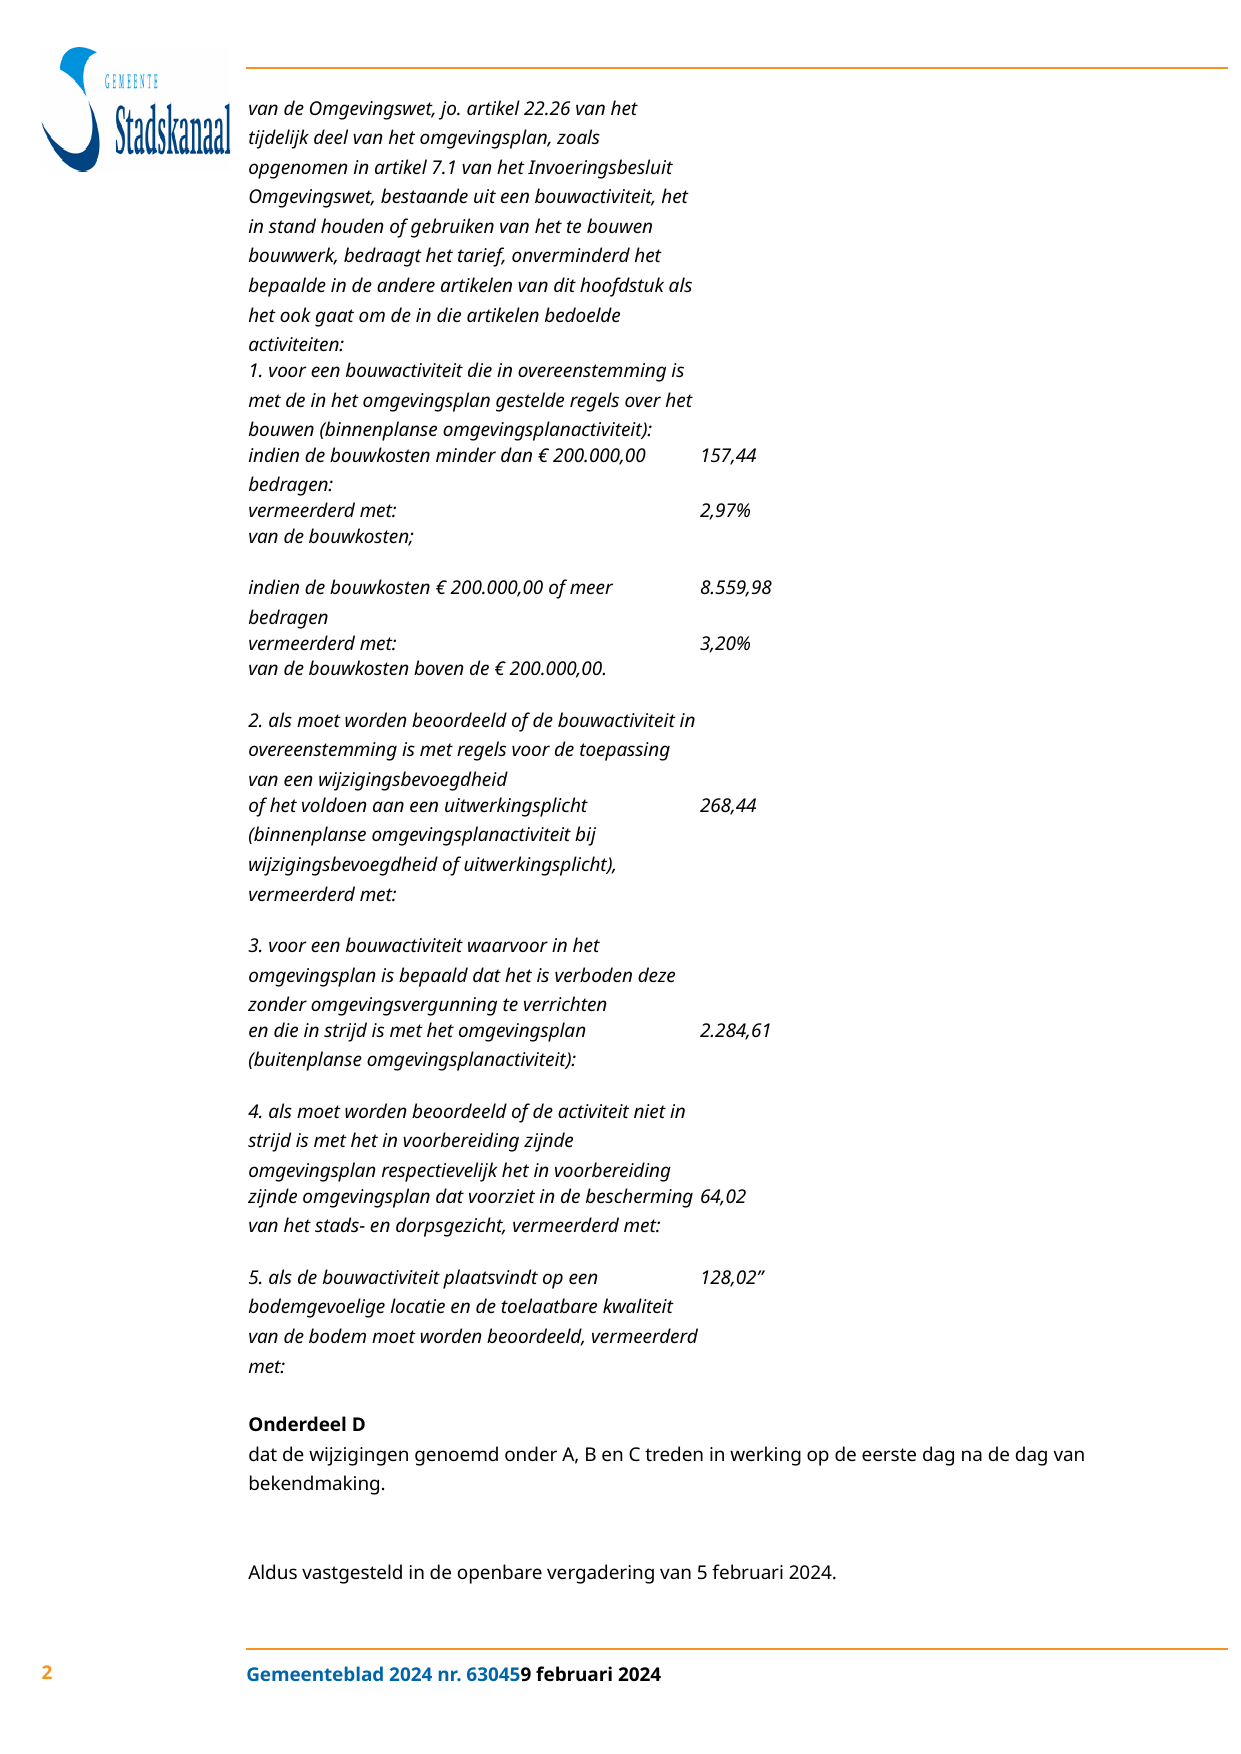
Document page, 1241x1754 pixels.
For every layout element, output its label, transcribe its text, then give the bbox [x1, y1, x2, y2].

table_cell van de Omgevingswet, jo. artikel 22.26 van het tijdelijk deel van het omgevingsplan, zoals opgenomen in artikel 7.1 van het Invoeringsbesluit Omgevingswet, bestaande uit een bouwactiviteit, het in stand houden of gebruiken van het te bouwen bouwwerk, bedraagt het tarief, onverminderd het bepaalde in de andere artikelen van dit hoofdstuk als het ook gaat om de in die artikelen bedoelde activiteiten: [248, 95, 700, 357]
picture [41, 47, 231, 172]
table_cell [700, 656, 1152, 681]
table_cell 3. voor een bouwactiviteit waarvoor in het omgevingsplan is bepaald dat het is verboden deze zonder omgevingsvergunning te verrichten [248, 932, 700, 1017]
table_cell [700, 357, 1152, 442]
table_cell 2,97% [700, 498, 1152, 523]
table_cell [248, 906, 700, 932]
text Onderdeel D [248, 1411, 1152, 1437]
table_cell indien de bouwkosten minder dan € 200.000,00 bedragen: [248, 442, 700, 497]
table_cell [700, 95, 1152, 357]
table_cell 128,02” [700, 1264, 1152, 1378]
table_cell 5. als de bouwactiviteit plaatsvindt op een bodemgevoelige locatie en de toelaatbare kwaliteit van de bodem moet worden beoordeeld, vermeerderd met: [248, 1264, 700, 1378]
table_cell [248, 681, 700, 707]
table_cell vermeerderd met: [248, 498, 700, 523]
table_cell [700, 707, 1152, 792]
table_cell of het voldoen aan een uitwerkingsplicht (binnenplanse omgevingsplanactiviteit bij wijzigingsbevoegdheid of uitwerkingsplicht), vermeerderd met: [248, 792, 700, 906]
text dat de wijzigingen genoemd onder A, B en C treden in werking op de eerste dag na de dag van bekendmaking. [248, 1441, 1152, 1496]
text Aldus vastgesteld in de openbare vergadering van 5 februari 2024. [248, 1559, 1152, 1585]
table_cell [700, 1073, 1152, 1098]
table_cell [700, 1098, 1152, 1183]
table_cell 3,20% [700, 630, 1152, 656]
table_cell [700, 523, 1152, 549]
table_cell van de bouwkosten boven de € 200.000,00. [248, 656, 700, 681]
table_cell vermeerderd met: [248, 630, 700, 656]
table_cell 2. als moet worden beoordeeld of de bouwactiviteit in overeenstemming is met regels voor de toepassing van een wijzigingsbevoegdheid [248, 707, 700, 792]
table_cell [700, 906, 1152, 932]
table_cell [700, 681, 1152, 707]
table_cell 1. voor een bouwactiviteit die in overeenstemming is met de in het omgevingsplan gestelde regels over het bouwen (binnenplanse omgevingsplanactiviteit): [248, 357, 700, 442]
table_cell zijnde omgevingsplan dat voorziet in de bescherming van het stads- en dorpsgezicht, vermeerderd met: [248, 1183, 700, 1238]
table_cell en die in strijd is met het omgevingsplan (buitenplanse omgevingsplanactiviteit): [248, 1017, 700, 1072]
table_cell [700, 932, 1152, 1017]
table_cell [248, 1073, 700, 1098]
table_cell 2.284,61 [700, 1017, 1152, 1072]
table_cell [700, 1238, 1152, 1264]
table_cell 64,02 [700, 1183, 1152, 1238]
table_cell 8.559,98 [700, 575, 1152, 630]
table_cell indien de bouwkosten € 200.000,00 of meer bedragen [248, 575, 700, 630]
table_cell 268,44 [700, 792, 1152, 906]
table_cell [700, 549, 1152, 574]
table_cell 157,44 [700, 442, 1152, 497]
table_cell van de bouwkosten; [248, 523, 700, 549]
table_cell [248, 549, 700, 574]
table_cell [248, 1238, 700, 1264]
table_cell 4. als moet worden beoordeeld of de activiteit niet in strijd is met het in voorbereiding zijnde omgevingsplan respectievelijk het in voorbereiding [248, 1098, 700, 1183]
